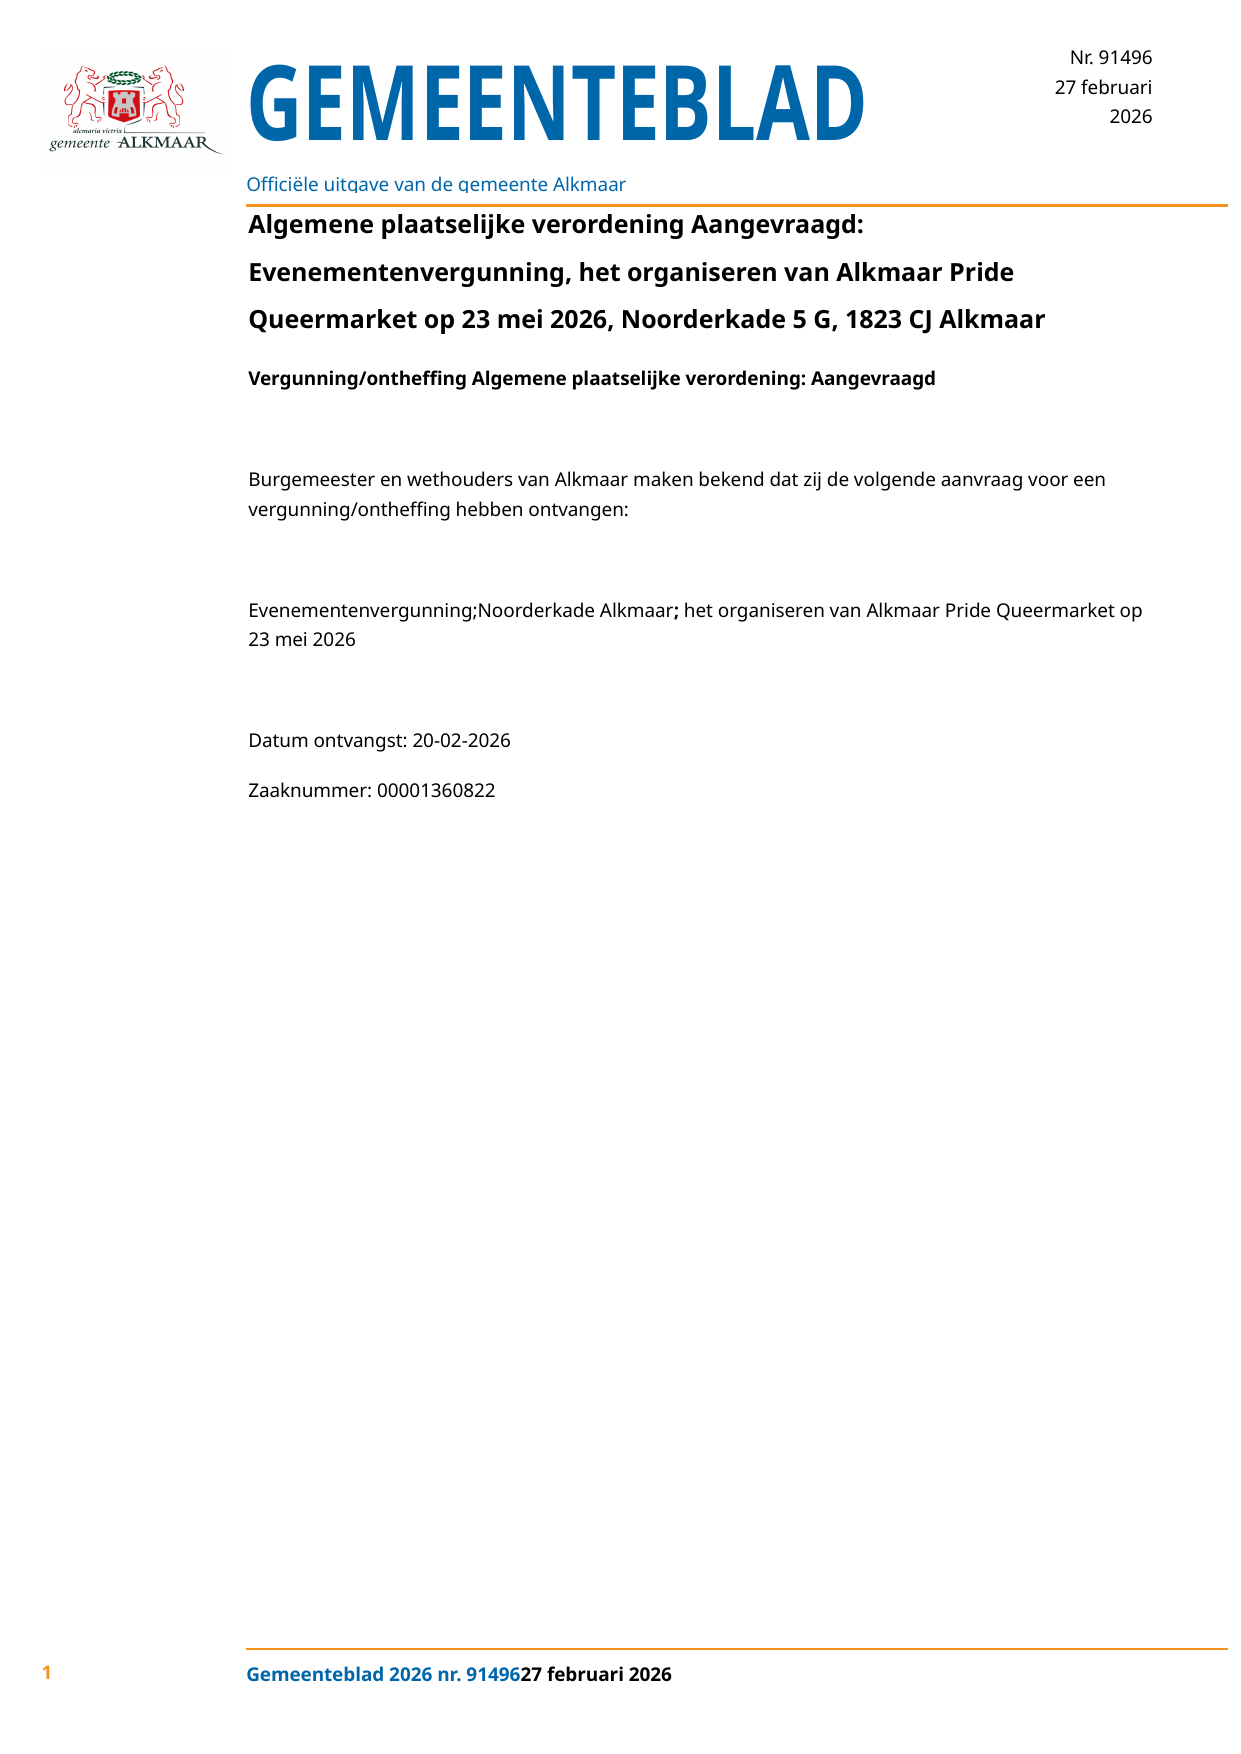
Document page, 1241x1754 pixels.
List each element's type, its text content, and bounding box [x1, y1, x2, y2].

text Burgemeester en wethouders van Alkmaar maken bekend dat zij de volgende aanvraag voor een vergunning/ontheffing hebben ontvangen: [248, 466, 1152, 522]
text Algemene plaatselijke verordening Aangevraagd: Evenementenvergunning, het organiseren van Alkmaar Pride Queermarket op 23 mei 2026, Noorderkade 5 G, 1823 CJ Alkmaar [248, 207, 1152, 336]
text Zaaknummer: 00001360822 [248, 778, 1152, 803]
text Evenementenvergunning;Noorderkade Alkmaar; het organiseren van Alkmaar Pride Queermarket op 23 mei 2026 [248, 597, 1152, 652]
picture [41, 47, 231, 172]
text Vergunning/ontheffing Algemene plaatselijke verordening: Aangevraagd [248, 366, 1152, 391]
text Datum ontvangst: 20-02-2026 [248, 727, 1152, 753]
